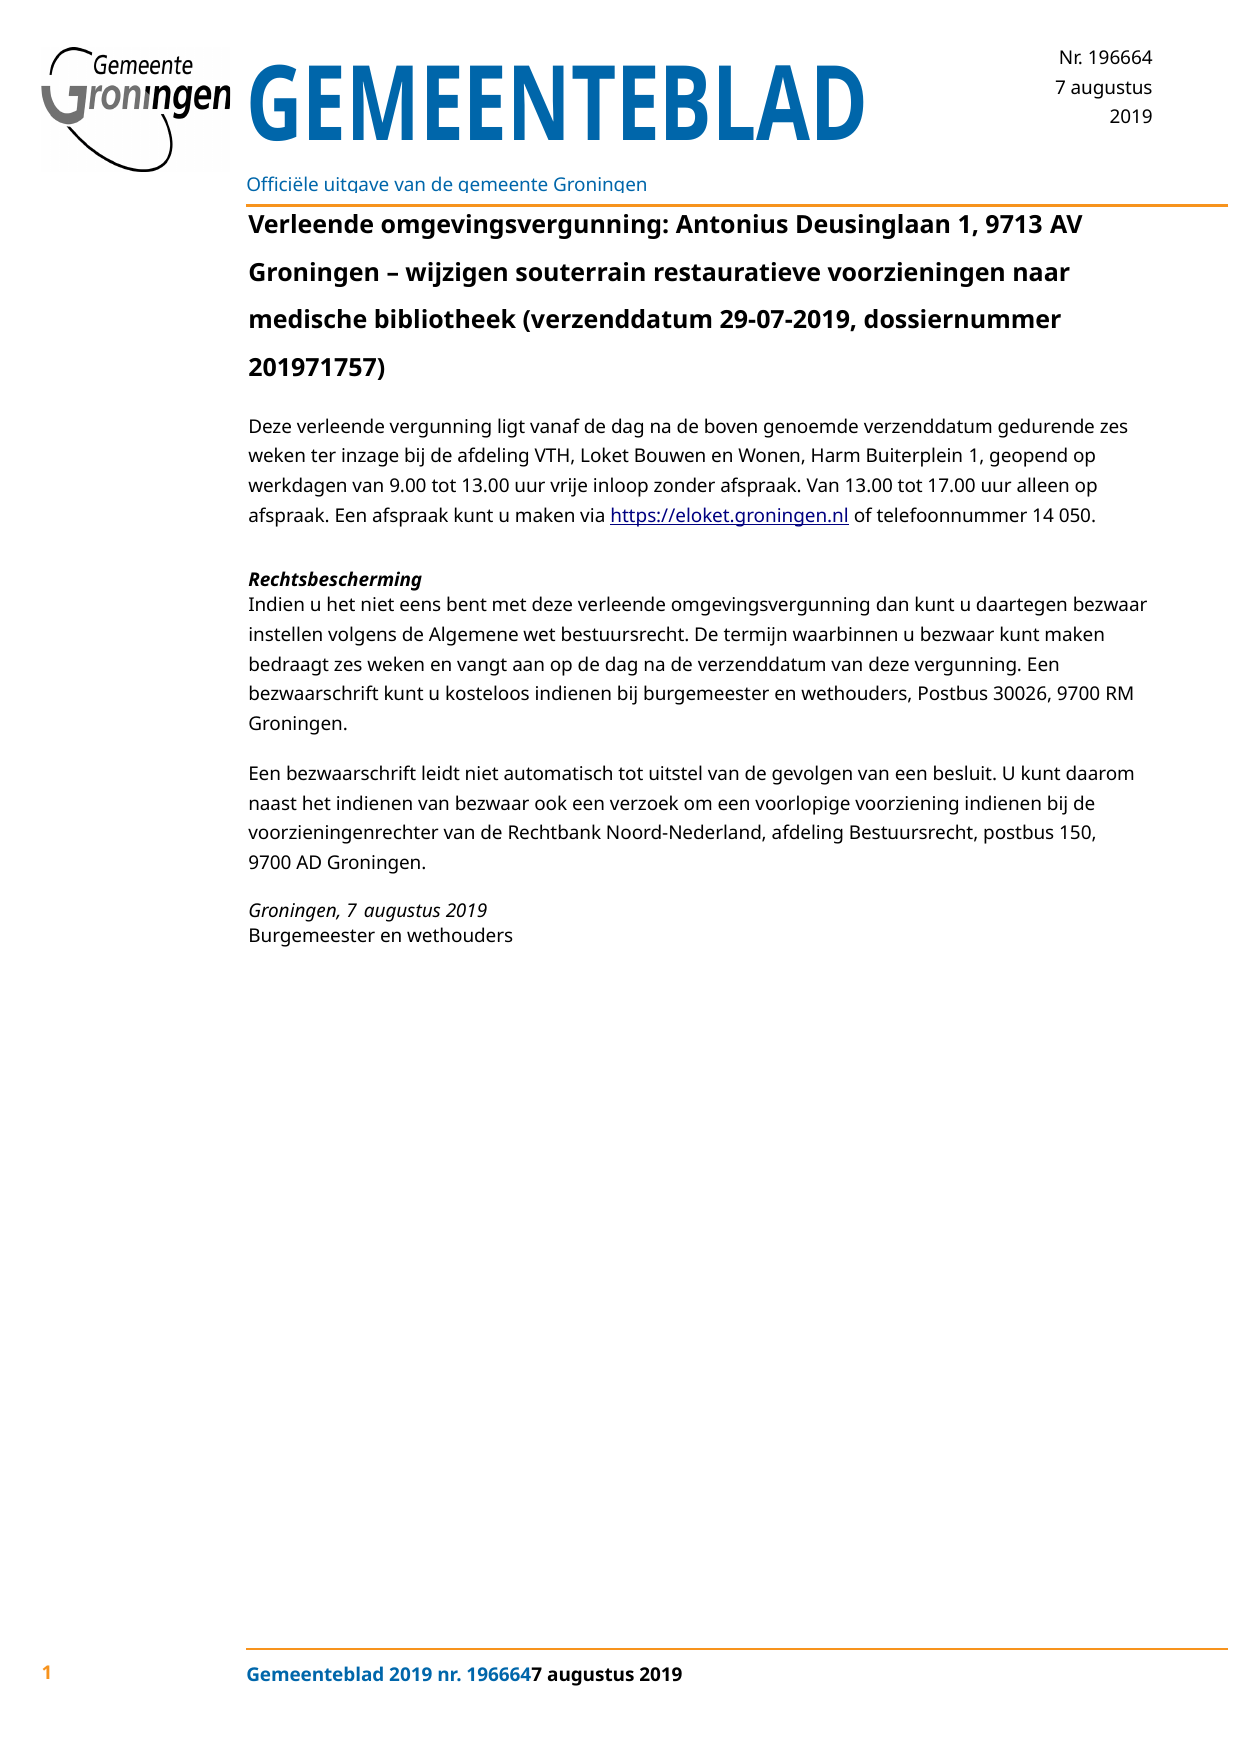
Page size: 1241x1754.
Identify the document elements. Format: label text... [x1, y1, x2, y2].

text Indien u het niet eens bent met deze verleende omgevingsvergunning dan kunt u daartegen bezwaar instellen volgens de Algemene wet bestuursrecht. De termijn waarbinnen u bezwaar kunt maken bedraagt zes weken en vangt aan op de dag na de verzenddatum van deze vergunning. Een bezwaarschrift kunt u kosteloos indienen bij burgemeester en wethouders, Postbus 30026, 9700 RM Groningen. [248, 592, 1152, 736]
text Rechtsbescherming [248, 566, 1152, 592]
text Deze verleende vergunning ligt vanaf de dag na de boven genoemde verzenddatum gedurende zes weken ter inzage bij de afdeling VTH, Loket Bouwen en Wonen, Harm Buiterplein 1, geopend op werkdagen van 9.00 tot 13.00 uur vrije inloop zonder afspraak. Van 13.00 tot 17.00 uur alleen op afspraak. Een afspraak kunt u maken via https://eloket.groningen.nl of telefoonnummer 14 050. [248, 413, 1152, 528]
text Burgemeester en wethouders [248, 923, 1152, 948]
text Een bezwaarschrift leidt niet automatisch tot uitstel van de gevolgen van een besluit. U kunt daarom naast het indienen van bezwaar ook een verzoek om een voorlopige voorziening indienen bij de voorzieningenrechter van de Rechtbank Noord-Nederland, afdeling Bestuursrecht, postbus 150, 9700 AD Groningen. [248, 760, 1152, 875]
text Verleende omgevingsvergunning: Antonius Deusinglaan 1, 9713 AV Groningen – wijzigen souterrain restauratieve voorzieningen naar medische bibliotheek (verzenddatum 29-07-2019, dossiernummer 201971757) [248, 207, 1152, 384]
picture [41, 47, 231, 172]
text Groningen, 7 augustus 2019 [248, 897, 1152, 923]
